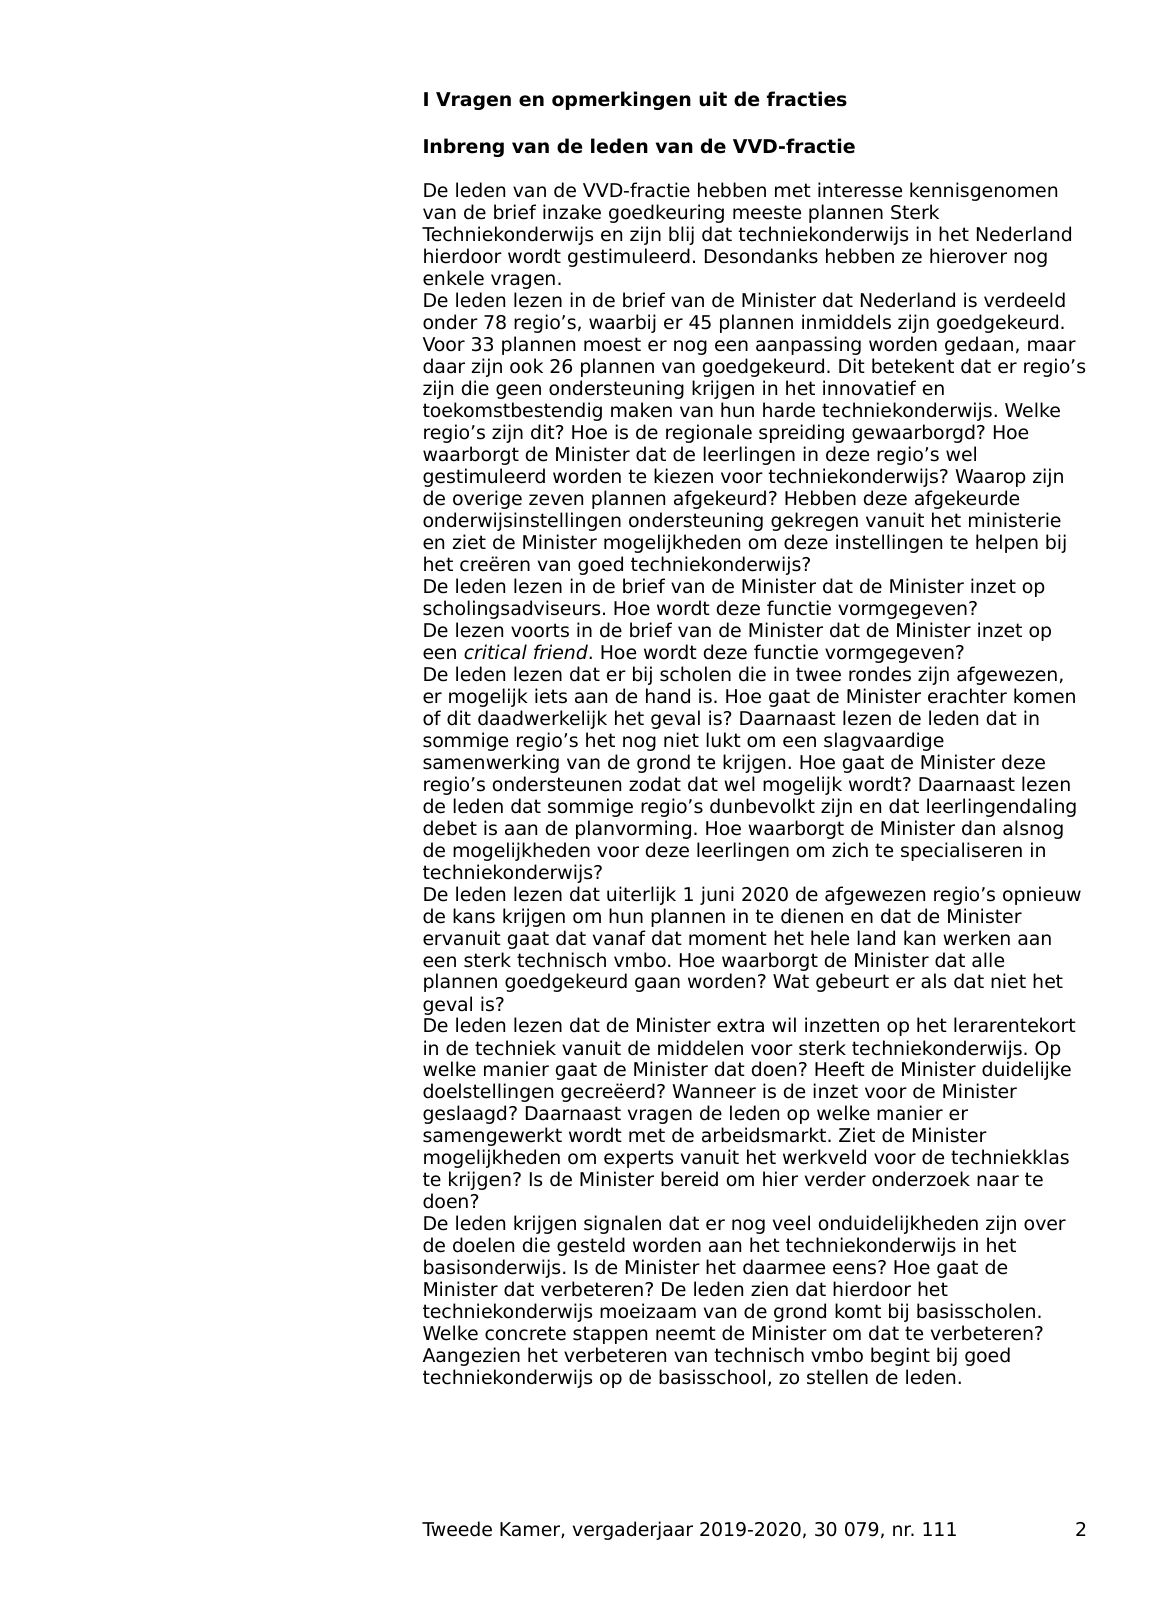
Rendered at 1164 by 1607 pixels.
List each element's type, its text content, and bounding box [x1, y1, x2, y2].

text De leden lezen dat uiterlijk 1 juni 2020 de afgewezen regio’s opnieuw de kans krijgen om hun plannen in te dienen en dat de Minister ervanuit gaat dat vanaf dat moment het hele land kan werken aan een sterk technisch vmbo. Hoe waarborgt de Minister dat alle plannen goedgekeurd gaan worden? Wat gebeurt er als dat niet het geval is? [422, 883, 1087, 1015]
text De leden krijgen signalen dat er nog veel onduidelijkheden zijn over de doelen die gesteld worden aan het techniekonderwijs in het basisonderwijs. Is de Minister het daarmee eens? Hoe gaat de Minister dat verbeteren? De leden zien dat hierdoor het techniekonderwijs moeizaam van de grond komt bij basisscholen. Welke concrete stappen neemt de Minister om dat te verbeteren? Aangezien het verbeteren van technisch vmbo begint bij goed techniekonderwijs op de basisschool, zo stellen de leden. [422, 1213, 1087, 1389]
text De leden lezen in de brief van de Minister dat Nederland is verdeeld onder 78 regio’s, waarbij er 45 plannen inmiddels zijn goedgekeurd. Voor 33 plannen moest er nog een aanpassing worden gedaan, maar daar zijn ook 26 plannen van goedgekeurd. Dit betekent dat er regio’s zijn die geen ondersteuning krijgen in het innovatief en toekomstbestendig maken van hun harde techniekonderwijs. Welke regio’s zijn dit? Hoe is de regionale spreiding gewaarborgd? Hoe waarborgt de Minister dat de leerlingen in deze regio’s wel gestimuleerd worden te kiezen voor techniekonderwijs? Waarop zijn de overige zeven plannen afgekeurd? Hebben deze afgekeurde onderwijsinstellingen ondersteuning gekregen vanuit het ministerie en ziet de Minister mogelijkheden om deze instellingen te helpen bij het creëren van goed techniekonderwijs? [422, 290, 1087, 576]
text De leden lezen dat er bij scholen die in twee rondes zijn afgewezen, er mogelijk iets aan de hand is. Hoe gaat de Minister erachter komen of dit daadwerkelijk het geval is? Daarnaast lezen de leden dat in sommige regio’s het nog niet lukt om een slagvaardige samenwerking van de grond te krijgen. Hoe gaat de Minister deze regio’s ondersteunen zodat dat wel mogelijk wordt? Daarnaast lezen de leden dat sommige regio’s dunbevolkt zijn en dat leerlingendaling debet is aan de planvorming. Hoe waarborgt de Minister dan alsnog de mogelijkheden voor deze leerlingen om zich te specialiseren in techniekonderwijs? [422, 664, 1087, 883]
text De leden lezen in de brief van de Minister dat de Minister inzet op scholingsadviseurs. Hoe wordt deze functie vormgegeven? [422, 576, 1087, 620]
subtitle Inbreng van de leden van de VVD-fractie [422, 136, 1087, 158]
text De leden van de VVD-fractie hebben met interesse kennisgenomen van de brief inzake goedkeuring meeste plannen Sterk Techniekonderwijs en zijn blij dat techniekonderwijs in het Nederland hierdoor wordt gestimuleerd. Desondanks hebben ze hierover nog enkele vragen. [422, 180, 1087, 290]
text De leden lezen dat de Minister extra wil inzetten op het lerarentekort in de techniek vanuit de middelen voor sterk techniekonderwijs. Op welke manier gaat de Minister dat doen? Heeft de Minister duidelijke doelstellingen gecreëerd? Wanneer is de inzet voor de Minister geslaagd? Daarnaast vragen de leden op welke manier er samengewerkt wordt met de arbeidsmarkt. Ziet de Minister mogelijkheden om experts vanuit het werkveld voor de techniekklas te krijgen? Is de Minister bereid om hier verder onderzoek naar te doen? [422, 1015, 1087, 1213]
text De lezen voorts in de brief van de Minister dat de Minister inzet op een critical friend. Hoe wordt deze functie vormgegeven? [422, 620, 1087, 664]
subtitle I Vragen en opmerkingen uit de fracties [422, 89, 1087, 111]
